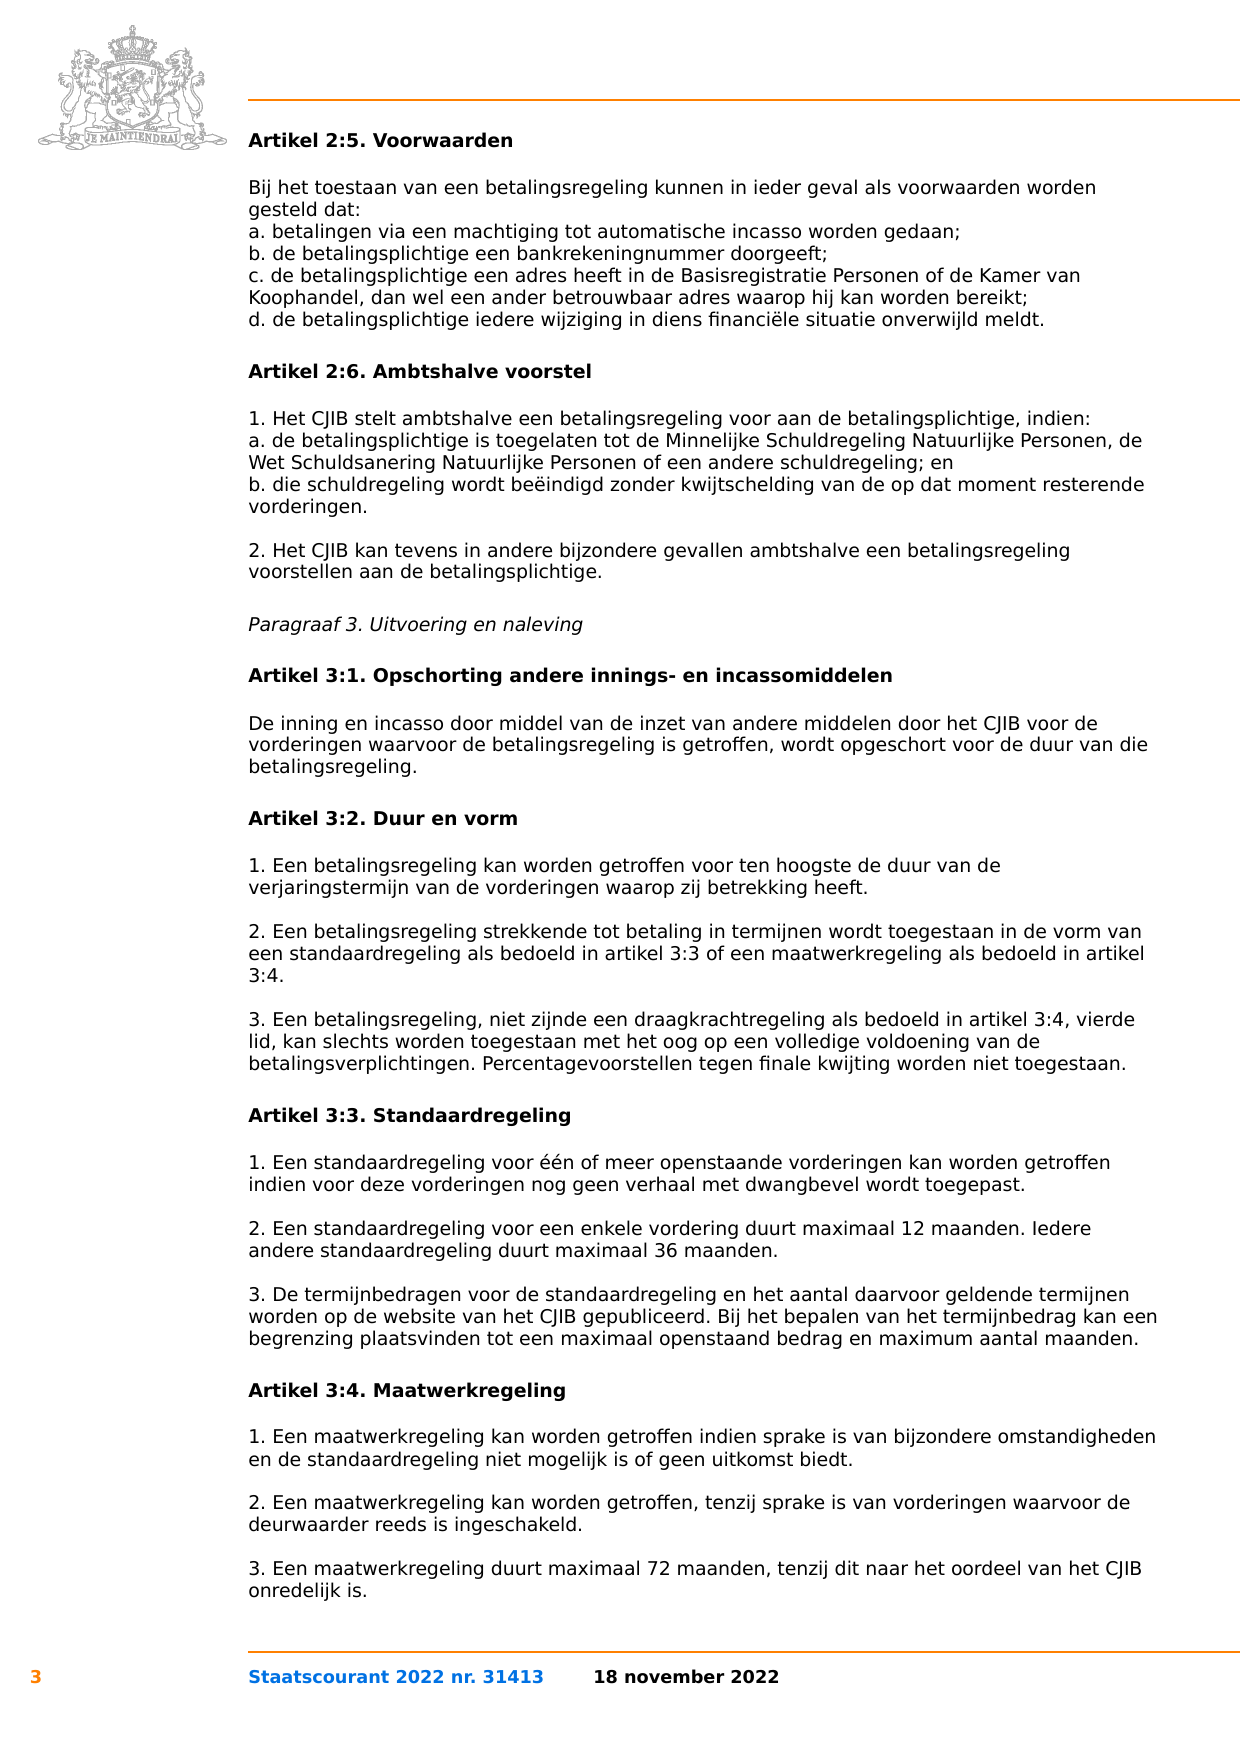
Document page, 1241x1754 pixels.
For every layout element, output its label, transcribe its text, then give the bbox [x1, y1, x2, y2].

subtitle Artikel 3:1. Opschorting andere innings- en incassomiddelen [248, 665, 1163, 687]
text 1. Een betalingsregeling kan worden getroffen voor ten hoogste de duur van de verjaringstermijn van de vorderingen waarop zij betrekking heeft. [248, 855, 1163, 899]
text 2. Een maatwerkregeling kan worden getroffen, tenzij sprake is van vorderingen waarvoor de deurwaarder reeds is ingeschakeld. [248, 1492, 1163, 1536]
text d. de betalingsplichtige iedere wijziging in diens financiële situatie onverwijld meldt. [248, 309, 1163, 331]
subtitle Paragraaf 3. Uitvoering en naleving [248, 613, 1163, 635]
text 2. Een standaardregeling voor een enkele vordering duurt maximaal 12 maanden. Iedere andere standaardregeling duurt maximaal 36 maanden. [248, 1218, 1163, 1262]
text a. de betalingsplichtige is toegelaten tot de Minnelijke Schuldregeling Natuurlijke Personen, de Wet Schuldsanering Natuurlijke Personen of een andere schuldregeling; en [248, 430, 1163, 474]
text De inning en incasso door middel van de inzet van andere middelen door het CJIB voor de vorderingen waarvoor de betalingsregeling is getroffen, wordt opgeschort voor de duur van die betalingsregeling. [248, 712, 1163, 778]
text 2. Het CJIB kan tevens in andere bijzondere gevallen ambtshalve een betalingsregeling voorstellen aan de betalingsplichtige. [248, 539, 1163, 583]
subtitle Artikel 3:4. Maatwerkregeling [248, 1379, 1163, 1401]
subtitle Artikel 3:3. Standaardregeling [248, 1105, 1163, 1127]
subtitle Artikel 3:2. Duur en vorm [248, 808, 1163, 830]
text b. de betalingsplichtige een bankrekeningnummer doorgeeft; [248, 243, 1163, 265]
text 1. Het CJIB stelt ambtshalve een betalingsregeling voor aan de betalingsplichtige, indien: [248, 408, 1163, 430]
text Bij het toestaan van een betalingsregeling kunnen in ieder geval als voorwaarden worden gesteld dat: [248, 177, 1163, 221]
text 3. Een betalingsregeling, niet zijnde een draagkrachtregeling als bedoeld in artikel 3:4, vierde lid, kan slechts worden toegestaan met het oog op een volledige voldoening van de betalingsverplichtingen. Percentagevoorstellen tegen finale kwijting worden niet toegestaan. [248, 1009, 1163, 1075]
text 3. De termijnbedragen voor de standaardregeling en het aantal daarvoor geldende termijnen worden op de website van het CJIB gepubliceerd. Bij het bepalen van het termijnbedrag kan een begrenzing plaatsvinden tot een maximaal openstaand bedrag en maximum aantal maanden. [248, 1283, 1163, 1349]
subtitle Artikel 2:6. Ambtshalve voorstel [248, 361, 1163, 383]
text c. de betalingsplichtige een adres heeft in de Basisregistratie Personen of de Kamer van Koophandel, dan wel een ander betrouwbaar adres waarop hij kan worden bereikt; [248, 265, 1163, 309]
text 1. Een standaardregeling voor één of meer openstaande vorderingen kan worden getroffen indien voor deze vorderingen nog geen verhaal met dwangbevel wordt toegepast. [248, 1152, 1163, 1196]
text 3. Een maatwerkregeling duurt maximaal 72 maanden, tenzij dit naar het oordeel van het CJIB onredelijk is. [248, 1558, 1163, 1602]
picture [38, 25, 227, 150]
text b. die schuldregeling wordt beëindigd zonder kwijtschelding van de op dat moment resterende vorderingen. [248, 474, 1163, 518]
text a. betalingen via een machtiging tot automatische incasso worden gedaan; [248, 221, 1163, 243]
text 1. Een maatwerkregeling kan worden getroffen indien sprake is van bijzondere omstandigheden en de standaardregeling niet mogelijk is of geen uitkomst biedt. [248, 1426, 1163, 1470]
text 2. Een betalingsregeling strekkende tot betaling in termijnen wordt toegestaan in de vorm van een standaardregeling als bedoeld in artikel 3:3 of een maatwerkregeling als bedoeld in artikel 3:4. [248, 921, 1163, 987]
subtitle Artikel 2:5. Voorwaarden [248, 130, 1163, 152]
